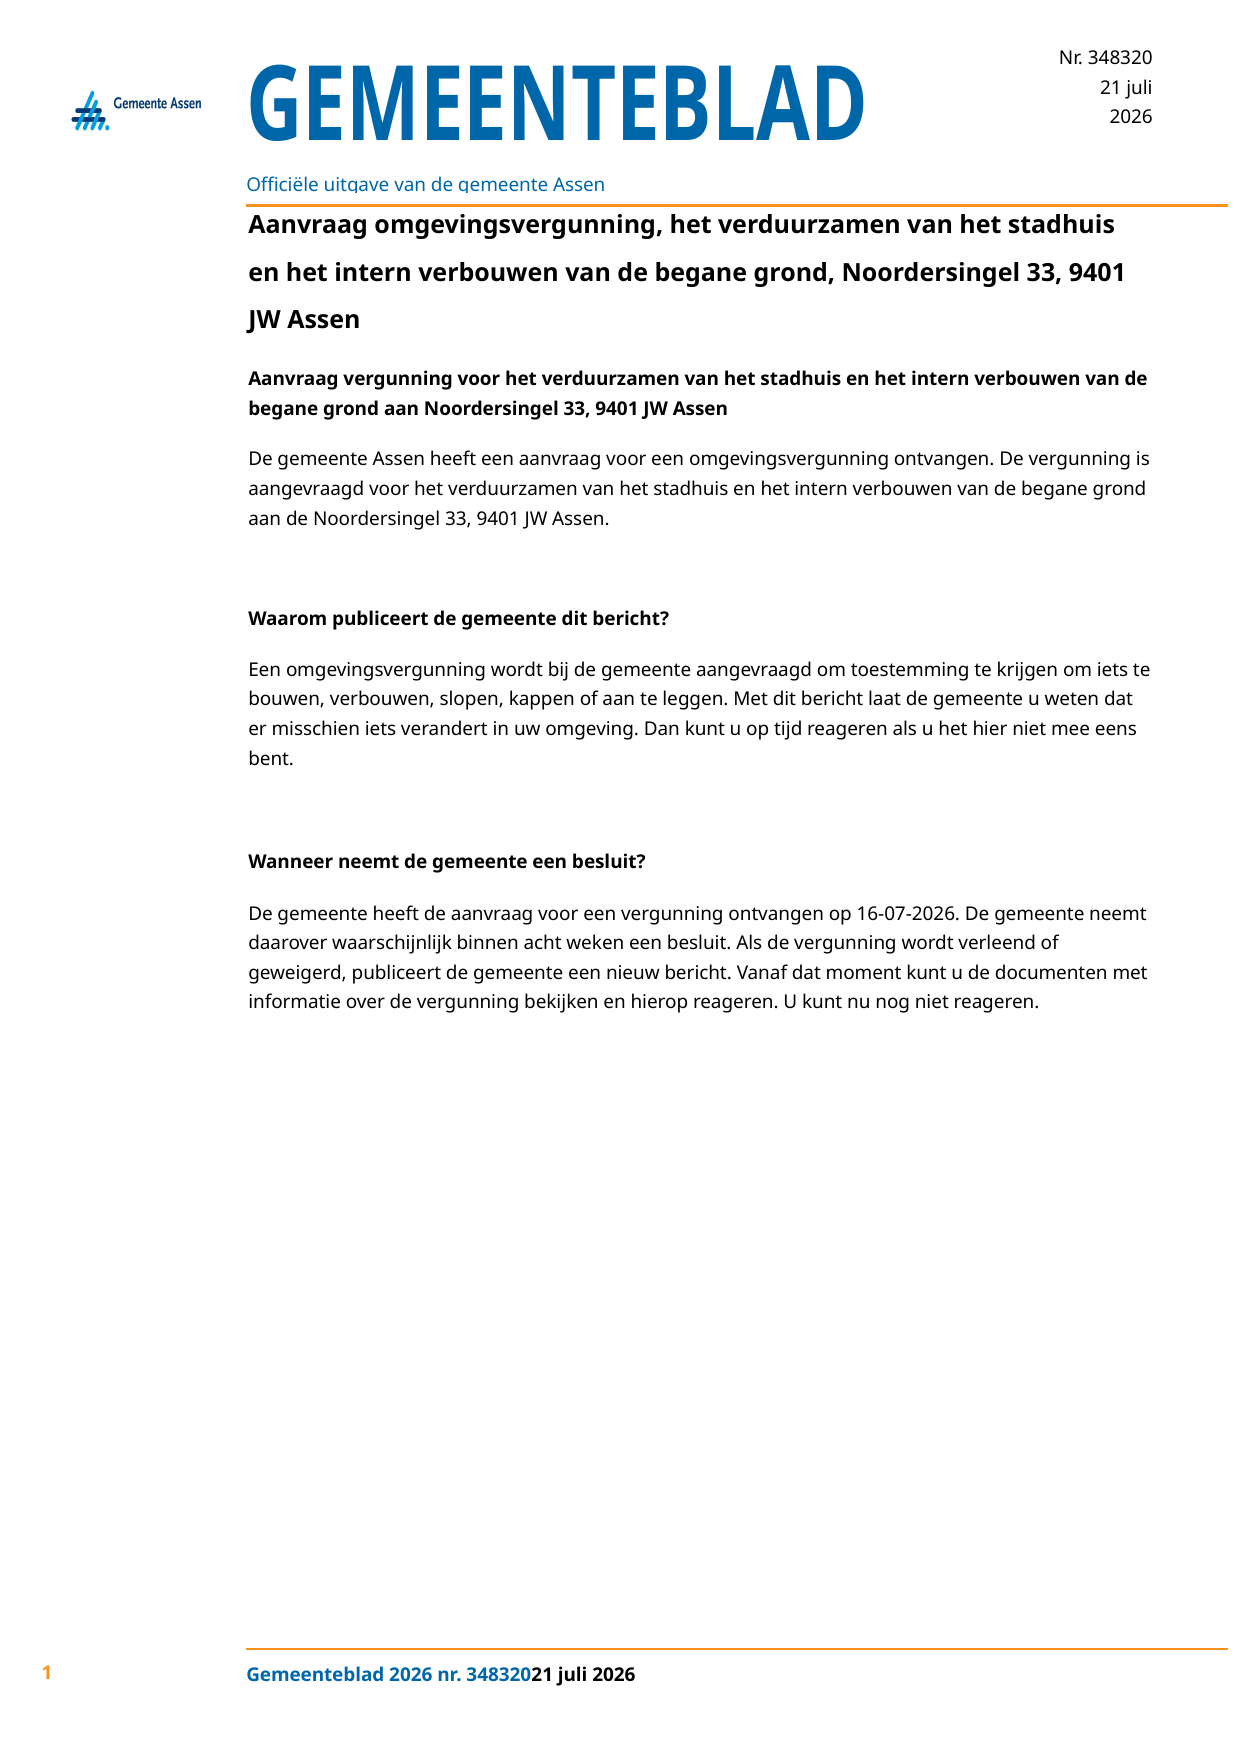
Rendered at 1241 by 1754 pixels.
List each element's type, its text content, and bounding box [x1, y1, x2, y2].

text Aanvraag vergunning voor het verduurzamen van het stadhuis en het intern verbouwen van de begane grond aan Noordersingel 33, 9401 JW Assen [248, 366, 1152, 421]
text Aanvraag omgevingsvergunning, het verduurzamen van het stadhuis en het intern verbouwen van de begane grond, Noordersingel 33, 9401 JW Assen [248, 207, 1152, 336]
picture [41, 47, 231, 172]
text De gemeente Assen heeft een aanvraag voor een omgevingsvergunning ontvangen. De vergunning is aangevraagd voor het verduurzamen van het stadhuis en het intern verbouwen van de begane grond aan de Noordersingel 33, 9401 JW Assen. [248, 446, 1152, 530]
text De gemeente heeft de aanvraag voor een vergunning ontvangen op 16-07-2026. De gemeente neemt daarover waarschijnlijk binnen acht weken een besluit. Als de vergunning wordt verleend of geweigerd, publiceert de gemeente een nieuw bericht. Vanaf dat moment kunt u de documenten met informatie over de vergunning bekijken en hierop reageren. U kunt nu nog niet reageren. [248, 900, 1152, 1014]
text ﻿Wanneer neemt de gemeente een besluit? [248, 846, 1152, 875]
text Een omgevingsvergunning wordt bij de gemeente aangevraagd om toestemming te krijgen om iets te bouwen, verbouwen, slopen, kappen of aan te leggen. Met dit bericht laat de gemeente u weten dat er misschien iets verandert in uw omgeving. Dan kunt u op tijd reageren als u het hier niet mee eens bent. [248, 656, 1152, 770]
text Waarom publiceert de gemeente dit bericht? [248, 606, 1152, 631]
